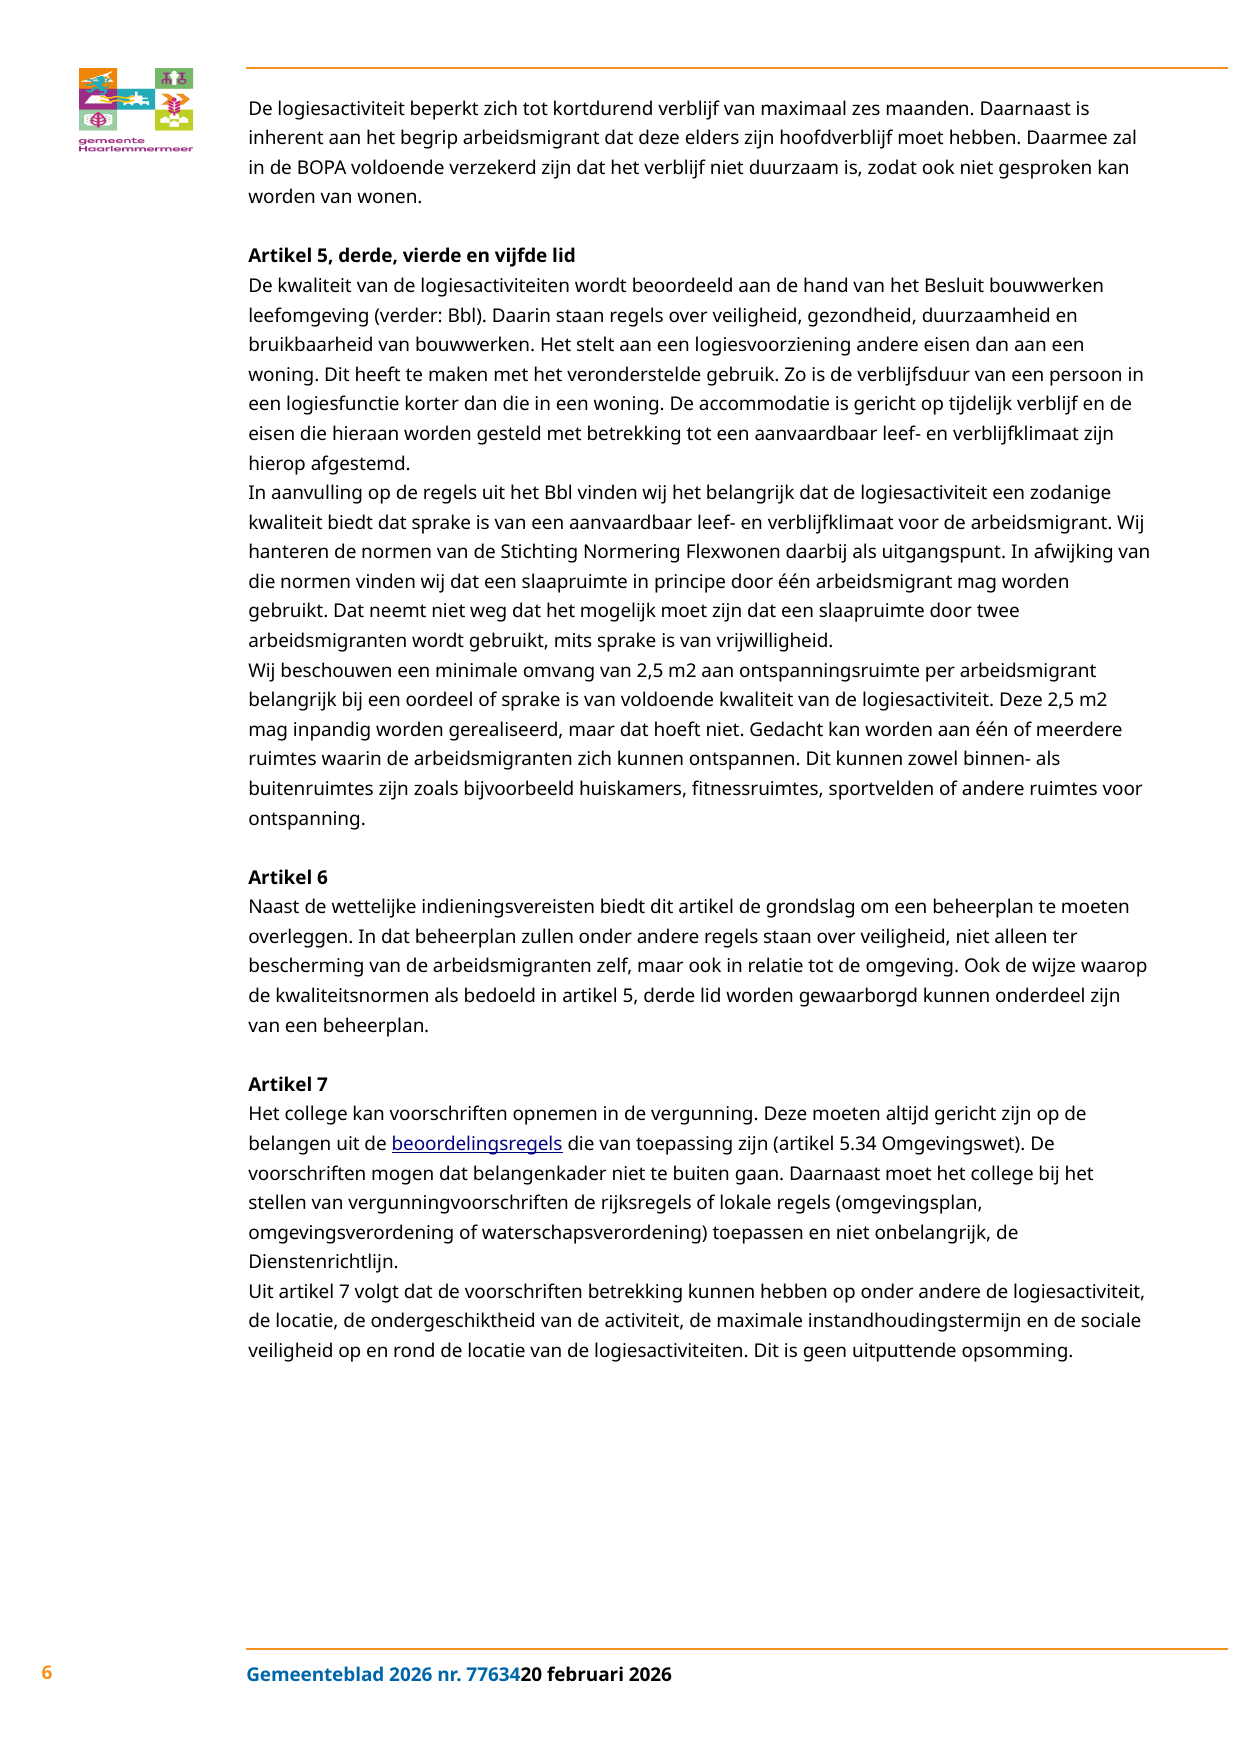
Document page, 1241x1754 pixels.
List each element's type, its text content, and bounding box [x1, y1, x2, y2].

text Naast de wettelijke indieningsvereisten biedt dit artikel de grondslag om een beheerplan te moeten overleggen. In dat beheerplan zullen onder andere regels staan over veiligheid, niet alleen ter bescherming van de arbeidsmigranten zelf, maar ook in relatie tot de omgeving. Ook de wijze waarop de kwaliteitsnormen als bedoeld in artikel 5, derde lid worden gewaarborgd kunnen onderdeel zijn van een beheerplan. [248, 893, 1152, 1038]
text Artikel 6 [248, 864, 1152, 890]
text Wij beschouwen een minimale omvang van 2,5 m2 aan ontspanningsruimte per arbeidsmigrant belangrijk bij een oordeel of sprake is van voldoende kwaliteit van de logiesactiviteit. Deze 2,5 m2 mag inpandig worden gerealiseerd, maar dat hoeft niet. Gedacht kan worden aan één of meerdere ruimtes waarin de arbeidsmigranten zich kunnen ontspannen. Dit kunnen zowel binnen- als buitenruimtes zijn zoals bijvoorbeeld huiskamers, fitnessruimtes, sportvelden of andere ruimtes voor ontspanning. [248, 657, 1152, 831]
text Uit artikel 7 volgt dat de voorschriften betrekking kunnen hebben op onder andere de logiesactiviteit, de locatie, de ondergeschiktheid van de activiteit, de maximale instandhoudingstermijn en de sociale veiligheid op en rond de locatie van de logiesactiviteiten. Dit is geen uitputtende opsomming. [248, 1278, 1152, 1363]
text Artikel 5, derde, vierde en vijfde lid [248, 243, 1152, 268]
text In aanvulling op de regels uit het Bbl vinden wij het belangrijk dat de logiesactiviteit een zodanige kwaliteit biedt dat sprake is van een aanvaardbaar leef- en verblijfklimaat voor de arbeidsmigrant. Wij hanteren de normen van de Stichting Normering Flexwonen daarbij als uitgangspunt. In afwijking van die normen vinden wij dat een slaapruimte in principe door één arbeidsmigrant mag worden gebruikt. Dat neemt niet weg dat het mogelijk moet zijn dat een slaapruimte door twee arbeidsmigranten wordt gebruikt, mits sprake is van vrijwilligheid. [248, 479, 1152, 653]
text Het college kan voorschriften opnemen in de vergunning. Deze moeten altijd gericht zijn op de belangen uit de beoordelingsregels die van toepassing zijn (artikel 5.34 Omgevingswet). De voorschriften mogen dat belangenkader niet te buiten gaan. Daarnaast moet het college bij het stellen van vergunningvoorschriften de rijksregels of lokale regels (omgevingsplan, omgevingsverordening of waterschapsverordening) toepassen en niet onbelangrijk, de Dienstenrichtlijn. [248, 1101, 1152, 1274]
text De kwaliteit van de logiesactiviteiten wordt beoordeeld aan de hand van het Besluit bouwwerken leefomgeving (verder: Bbl). Daarin staan regels over veiligheid, gezondheid, duurzaamheid en bruikbaarheid van bouwwerken. Het stelt aan een logiesvoorziening andere eisen dan aan een woning. Dit heeft te maken met het veronderstelde gebruik. Zo is de verblijfsduur van een persoon in een logiesfunctie korter dan die in een woning. De accommodatie is gericht op tijdelijk verblijf en de eisen die hieraan worden gesteld met betrekking tot een aanvaardbaar leef- en verblijfklimaat zijn hierop afgestemd. [248, 272, 1152, 476]
picture [41, 47, 231, 172]
text Artikel 7 [248, 1071, 1152, 1097]
text De logiesactiviteit beperkt zich tot kortdurend verblijf van maximaal zes maanden. Daarnaast is inherent aan het begrip arbeidsmigrant dat deze elders zijn hoofdverblijf moet hebben. Daarmee zal in de BOPA voldoende verzekerd zijn dat het verblijf niet duurzaam is, zodat ook niet gesproken kan worden van wonen. [248, 95, 1152, 209]
